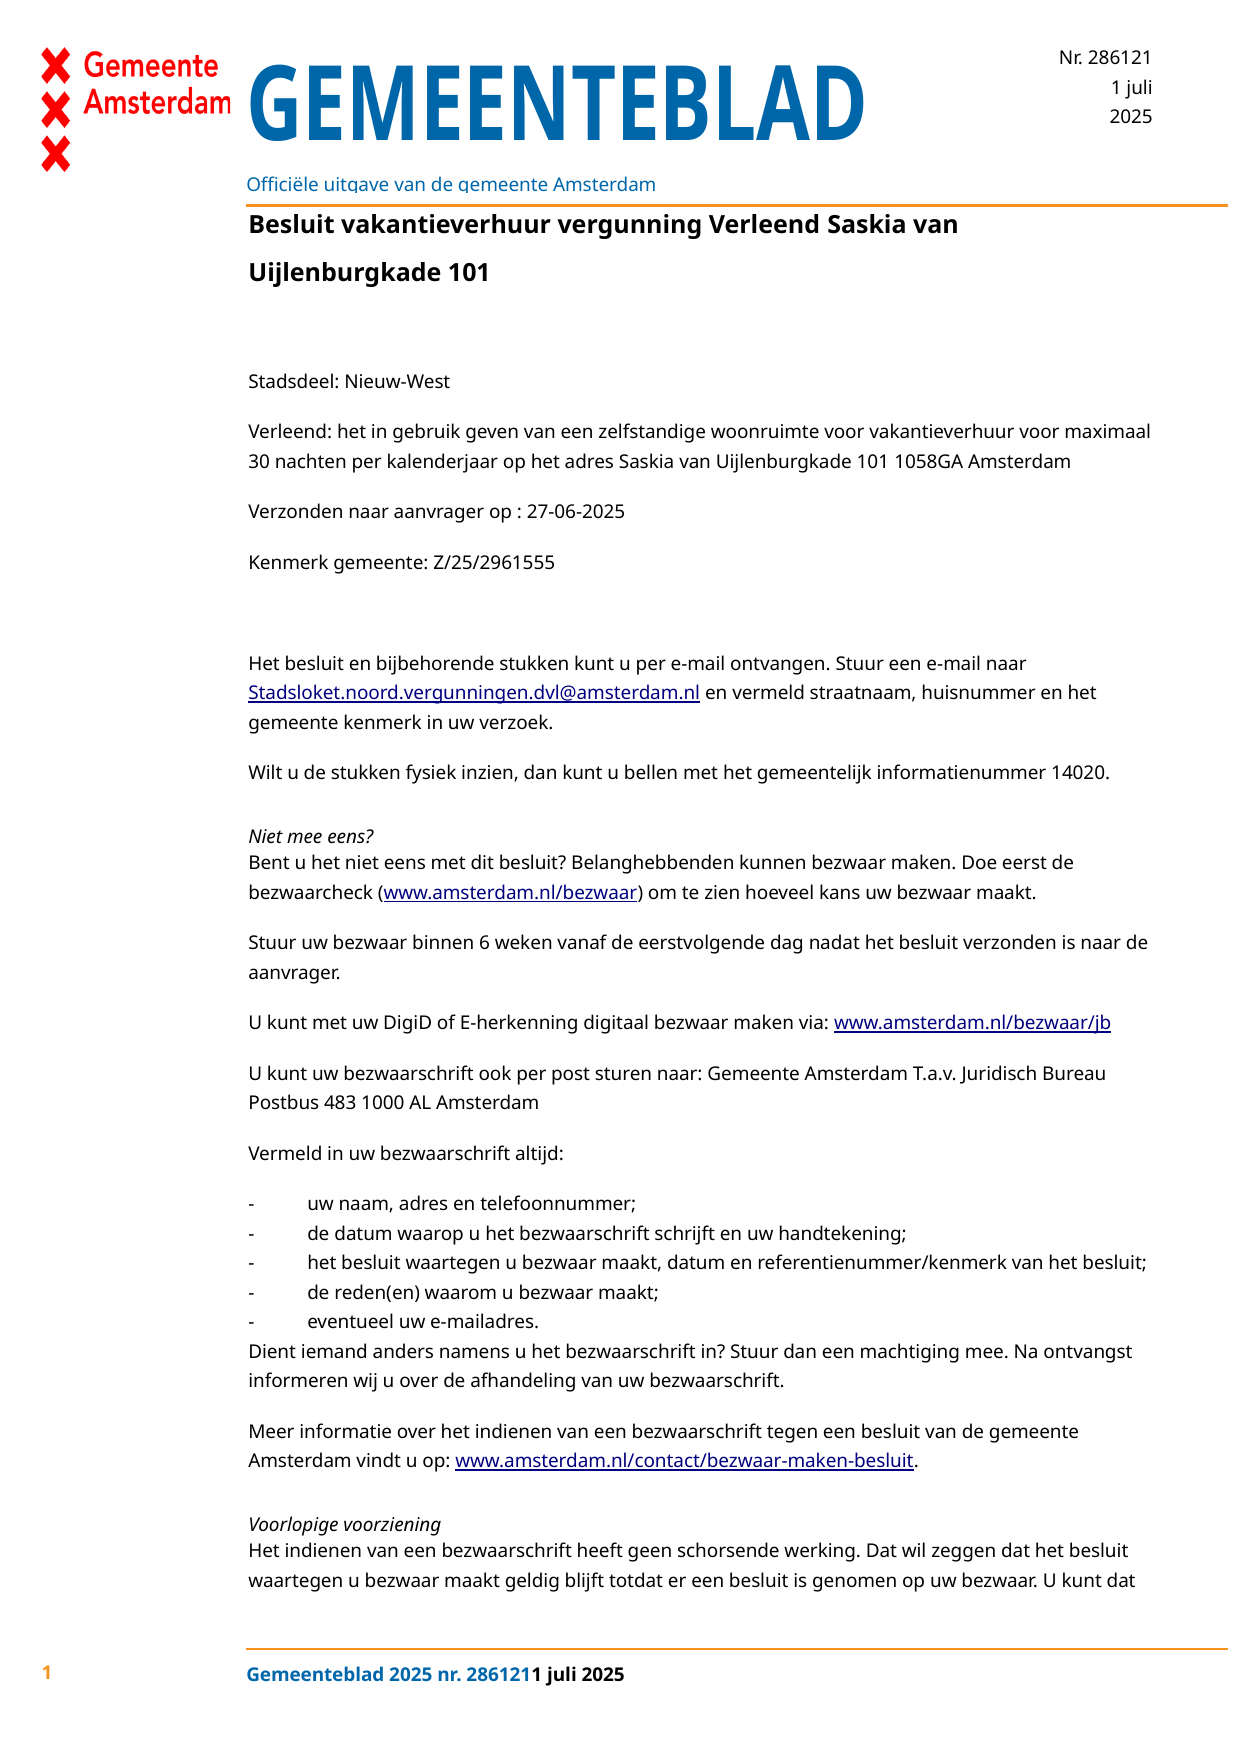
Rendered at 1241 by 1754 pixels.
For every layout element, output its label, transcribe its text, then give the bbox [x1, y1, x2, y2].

text Wilt u de stukken fysiek inzien, dan kunt u bellen met het gemeentelijk informatienummer 14020. [248, 759, 1152, 785]
text Dient iemand anders namens u het bezwaarschrift in? Stuur dan een machtiging mee. Na ontvangst informeren wij u over de afhandeling van uw bezwaarschrift. [248, 1338, 1152, 1393]
text Het besluit en bijbehorende stukken kunt u per e-mail ontvangen. Stuur een e-mail naar Stadsloket.noord.vergunningen.dvl@amsterdam.nl en vermeld straatnaam, huisnummer en het gemeente kenmerk in uw verzoek. [248, 650, 1152, 735]
list de reden(en) waarom u bezwaar maakt; [248, 1279, 1152, 1304]
text Meer informatie over het indienen van een bezwaarschrift tegen een besluit van de gemeente Amsterdam vindt u op: www.amsterdam.nl/contact/bezwaar-maken-besluit. [248, 1418, 1152, 1473]
text Kenmerk gemeente: Z/25/2961555 [248, 549, 1152, 575]
text Niet mee eens? [248, 823, 1152, 849]
text U kunt met uw DigiD of E-herkenning digitaal bezwaar maken via: www.amsterdam.nl/bezwaar/jb [248, 1009, 1152, 1035]
text Verzonden naar aanvrager op : 27-06-2025 [248, 499, 1152, 524]
text Stadsdeel: Nieuw-West [248, 368, 1152, 394]
list de datum waarop u het bezwaarschrift schrijft en uw handtekening; [248, 1220, 1152, 1245]
picture [41, 47, 231, 172]
list eventueel uw e-mailadres. [248, 1308, 1152, 1334]
text Vermeld in uw bezwaarschrift altijd: [248, 1140, 1152, 1165]
text Stuur uw bezwaar binnen 6 weken vanaf de eerstvolgende dag nadat het besluit verzonden is naar de aanvrager. [248, 929, 1152, 984]
text Besluit vakantieverhuur vergunning Verleend Saskia van Uijlenburgkade 101 [248, 207, 1152, 288]
text Het indienen van een bezwaarschrift heeft geen schorsende werking. Dat wil zeggen dat het besluit waartegen u bezwaar maakt geldig blijft totdat er een besluit is genomen op uw bezwaar. U kunt dat [248, 1537, 1152, 1593]
text U kunt uw bezwaarschrift ook per post sturen naar: Gemeente Amsterdam T.a.v. Juridisch Bureau Postbus 483 1000 AL Amsterdam [248, 1060, 1152, 1115]
text Voorlopige voorziening [248, 1512, 1152, 1537]
text Bent u het niet eens met dit besluit? Belanghebbenden kunnen bezwaar maken. Doe eerst de bezwaarcheck (www.amsterdam.nl/bezwaar) om te zien hoeveel kans uw bezwaar maakt. [248, 849, 1152, 904]
text Verleend: het in gebruik geven van een zelfstandige woonruimte voor vakantieverhuur voor maximaal 30 nachten per kalenderjaar op het adres Saskia van Uijlenburgkade 101 1058GA Amsterdam [248, 419, 1152, 474]
list uw naam, adres en telefoonnummer; [248, 1190, 1152, 1216]
list het besluit waartegen u bezwaar maakt, datum en referentienummer/kenmerk van het besluit; [248, 1249, 1152, 1275]
